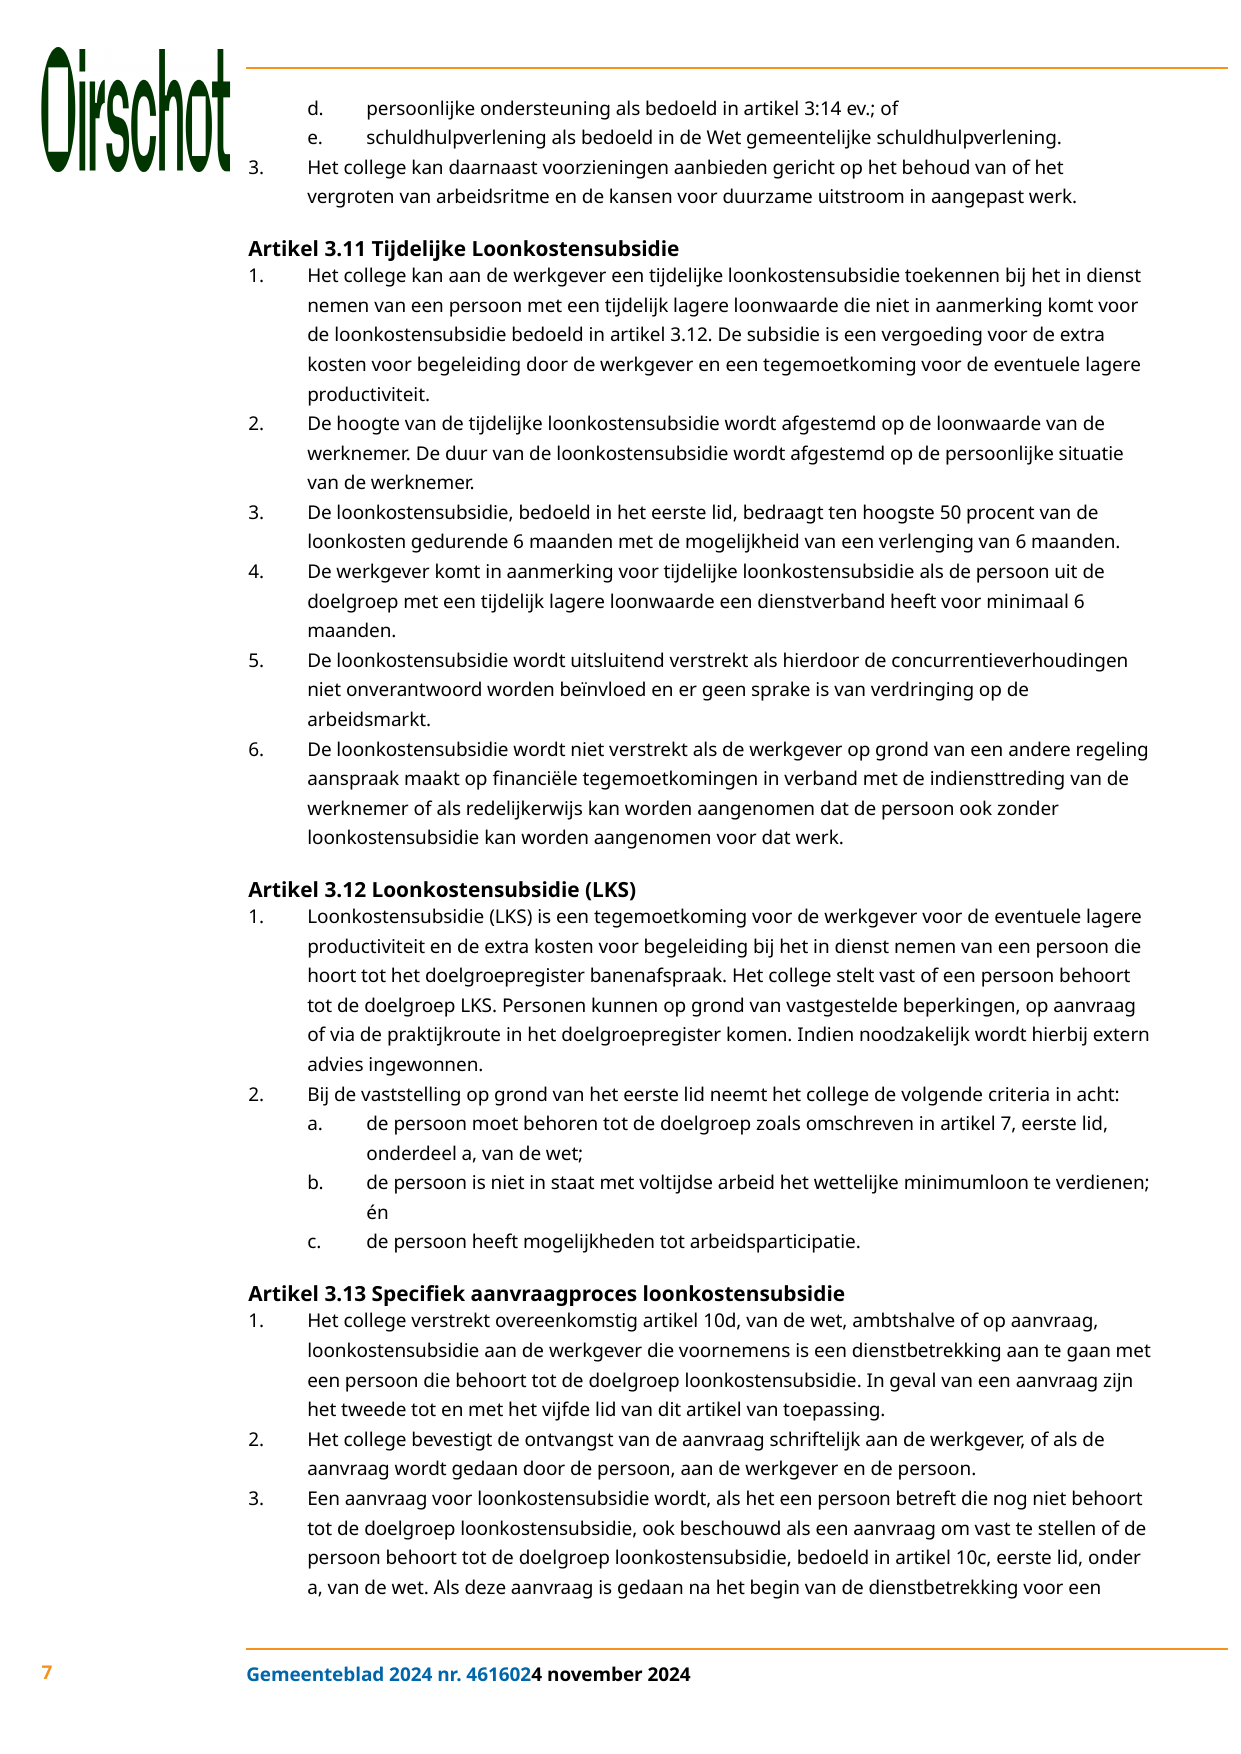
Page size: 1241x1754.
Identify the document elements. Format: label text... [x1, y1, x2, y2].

list Bij de vaststelling op grond van het eerste lid neemt het college de volgende criteria in acht: [248, 1081, 1152, 1107]
list Het college kan aan de werkgever een tijdelijke loonkostensubsidie toekennen bij het in dienst nemen van een persoon met een tijdelijk lagere loonwaarde die niet in aanmerking komt voor de loonkostensubsidie bedoeld in artikel 3.12. De subsidie is een vergoeding voor de extra kosten voor begeleiding door de werkgever en een tegemoetkoming voor de eventuele lagere productiviteit. [248, 262, 1152, 406]
list De loonkostensubsidie wordt uitsluitend verstrekt als hierdoor de concurrentieverhoudingen niet onverantwoord worden beïnvloed en er geen sprake is van verdringing op de arbeidsmarkt. [248, 647, 1152, 732]
list Een aanvraag voor loonkostensubsidie wordt, als het een persoon betreft die nog niet behoort tot de doelgroep loonkostensubsidie, ook beschouwd als een aanvraag om vast te stellen of de persoon behoort tot de doelgroep loonkostensubsidie, bedoeld in artikel 10c, eerste lid, onder a, van de wet. Als deze aanvraag is gedaan na het begin van de dienstbetrekking voor een [248, 1485, 1152, 1599]
list De loonkostensubsidie, bedoeld in het eerste lid, bedraagt ten hoogste 50 procent van de loonkosten gedurende 6 maanden met de mogelijkheid van een verlenging van 6 maanden. [248, 499, 1152, 554]
text Artikel 3.12 Loonkostensubsidie (LKS) [248, 875, 1152, 903]
list Het college bevestigt de ontvangst van de aanvraag schriftelijk aan de werkgever, of als de aanvraag wordt gedaan door de persoon, aan de werkgever en de persoon. [248, 1426, 1152, 1481]
text Artikel 3.13 Specifiek aanvraagproces loonkostensubsidie [248, 1279, 1152, 1308]
list Het college verstrekt overeenkomstig artikel 10d, van de wet, ambtshalve of op aanvraag, loonkostensubsidie aan de werkgever die voornemens is een dienstbetrekking aan te gaan met een persoon die behoort tot de doelgroep loonkostensubsidie. In geval van een aanvraag zijn het tweede tot en met het vijfde lid van dit artikel van toepassing. [248, 1308, 1152, 1422]
list schuldhulpverlening als bedoeld in de Wet gemeentelijke schuldhulpverlening. [307, 124, 1152, 150]
list De loonkostensubsidie wordt niet verstrekt als de werkgever op grond van een andere regeling aanspraak maakt op financiële tegemoetkomingen in verband met de indiensttreding van de werknemer of als redelijkerwijs kan worden aangenomen dat de persoon ook zonder loonkostensubsidie kan worden aangenomen voor dat werk. [248, 736, 1152, 850]
text Artikel 3.11 Tijdelijke Loonkostensubsidie [248, 234, 1152, 262]
list persoonlijke ondersteuning als bedoeld in artikel 3:14 ev.; of [307, 95, 1152, 121]
list Loonkostensubsidie (LKS) is een tegemoetkoming voor de werkgever voor de eventuele lagere productiviteit en de extra kosten voor begeleiding bij het in dienst nemen van een persoon die hoort tot het doelgroepregister banenafspraak. Het college stelt vast of een persoon behoort tot de doelgroep LKS. Personen kunnen op grond van vastgestelde beperkingen, op aanvraag of via de praktijkroute in het doelgroepregister komen. Indien noodzakelijk wordt hierbij extern advies ingewonnen. [248, 903, 1152, 1077]
list De werkgever komt in aanmerking voor tijdelijke loonkostensubsidie als de persoon uit de doelgroep met een tijdelijk lagere loonwaarde een dienstverband heeft voor minimaal 6 maanden. [248, 558, 1152, 643]
list de persoon is niet in staat met voltijdse arbeid het wettelijke minimumloon te verdienen; én [307, 1169, 1152, 1225]
list De hoogte van de tijdelijke loonkostensubsidie wordt afgestemd op de loonwaarde van de werknemer. De duur van de loonkostensubsidie wordt afgestemd op de persoonlijke situatie van de werknemer. [248, 410, 1152, 495]
list de persoon moet behoren tot de doelgroep zoals omschreven in artikel 7, eerste lid, onderdeel a, van de wet; [307, 1110, 1152, 1166]
list Het college kan daarnaast voorzieningen aanbieden gericht op het behoud van of het vergroten van arbeidsritme en de kansen voor duurzame uitstroom in aangepast werk. [248, 154, 1152, 209]
picture [41, 47, 231, 172]
list de persoon heeft mogelijkheden tot arbeidsparticipatie. [307, 1229, 1152, 1254]
